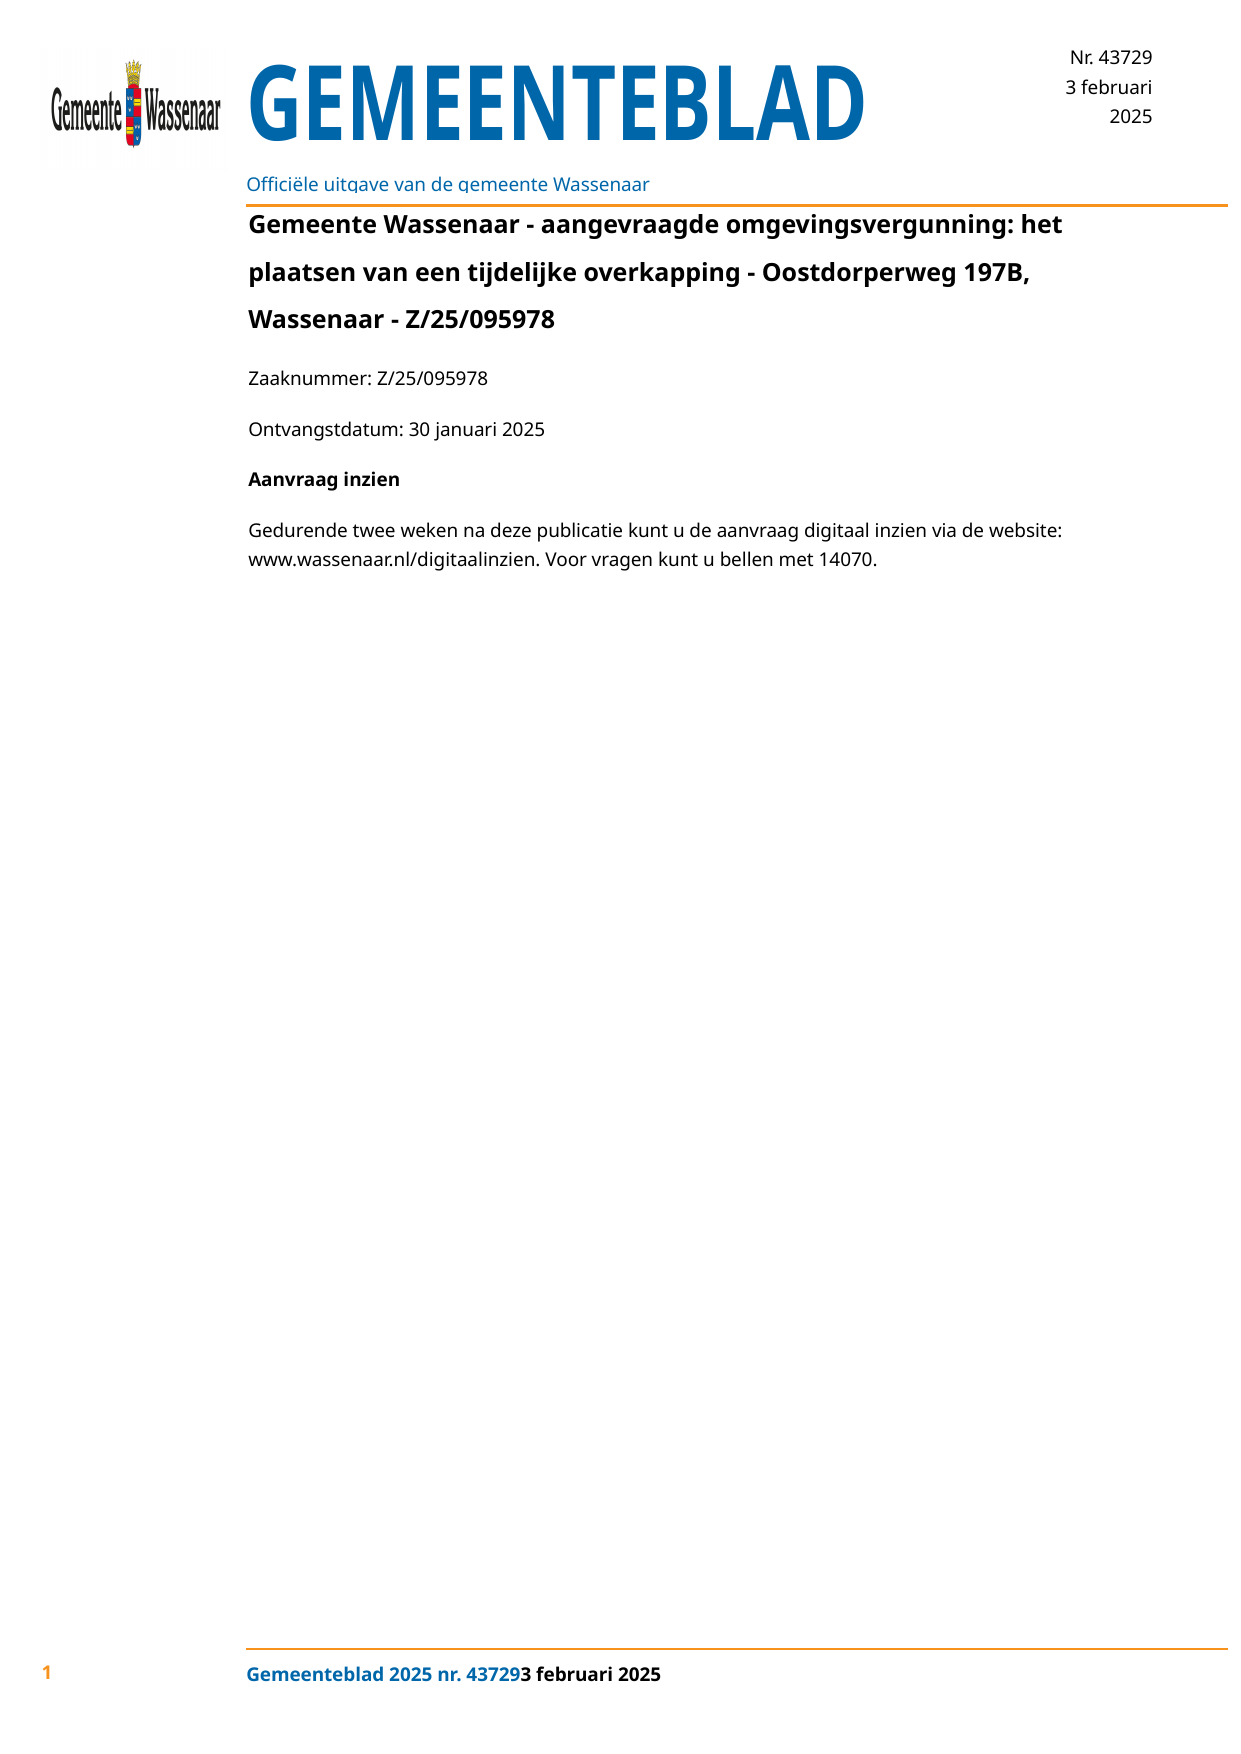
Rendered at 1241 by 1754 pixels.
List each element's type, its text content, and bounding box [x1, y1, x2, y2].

text Aanvraag inzien [248, 466, 1152, 492]
text Zaaknummer: Z/25/095978 [248, 366, 1152, 391]
text Gedurende twee weken na deze publicatie kunt u de aanvraag digitaal inzien via de website: www.wassenaar.nl/digitaalinzien. Voor vragen kunt u bellen met 14070. [248, 517, 1152, 572]
text Gemeente Wassenaar - aangevraagde omgevingsvergunning: het plaatsen van een tijdelijke overkapping - Oostdorperweg 197B, Wassenaar - Z/25/095978 [248, 207, 1152, 336]
text Ontvangstdatum: 30 januari 2025 [248, 416, 1152, 442]
picture [41, 47, 231, 172]
